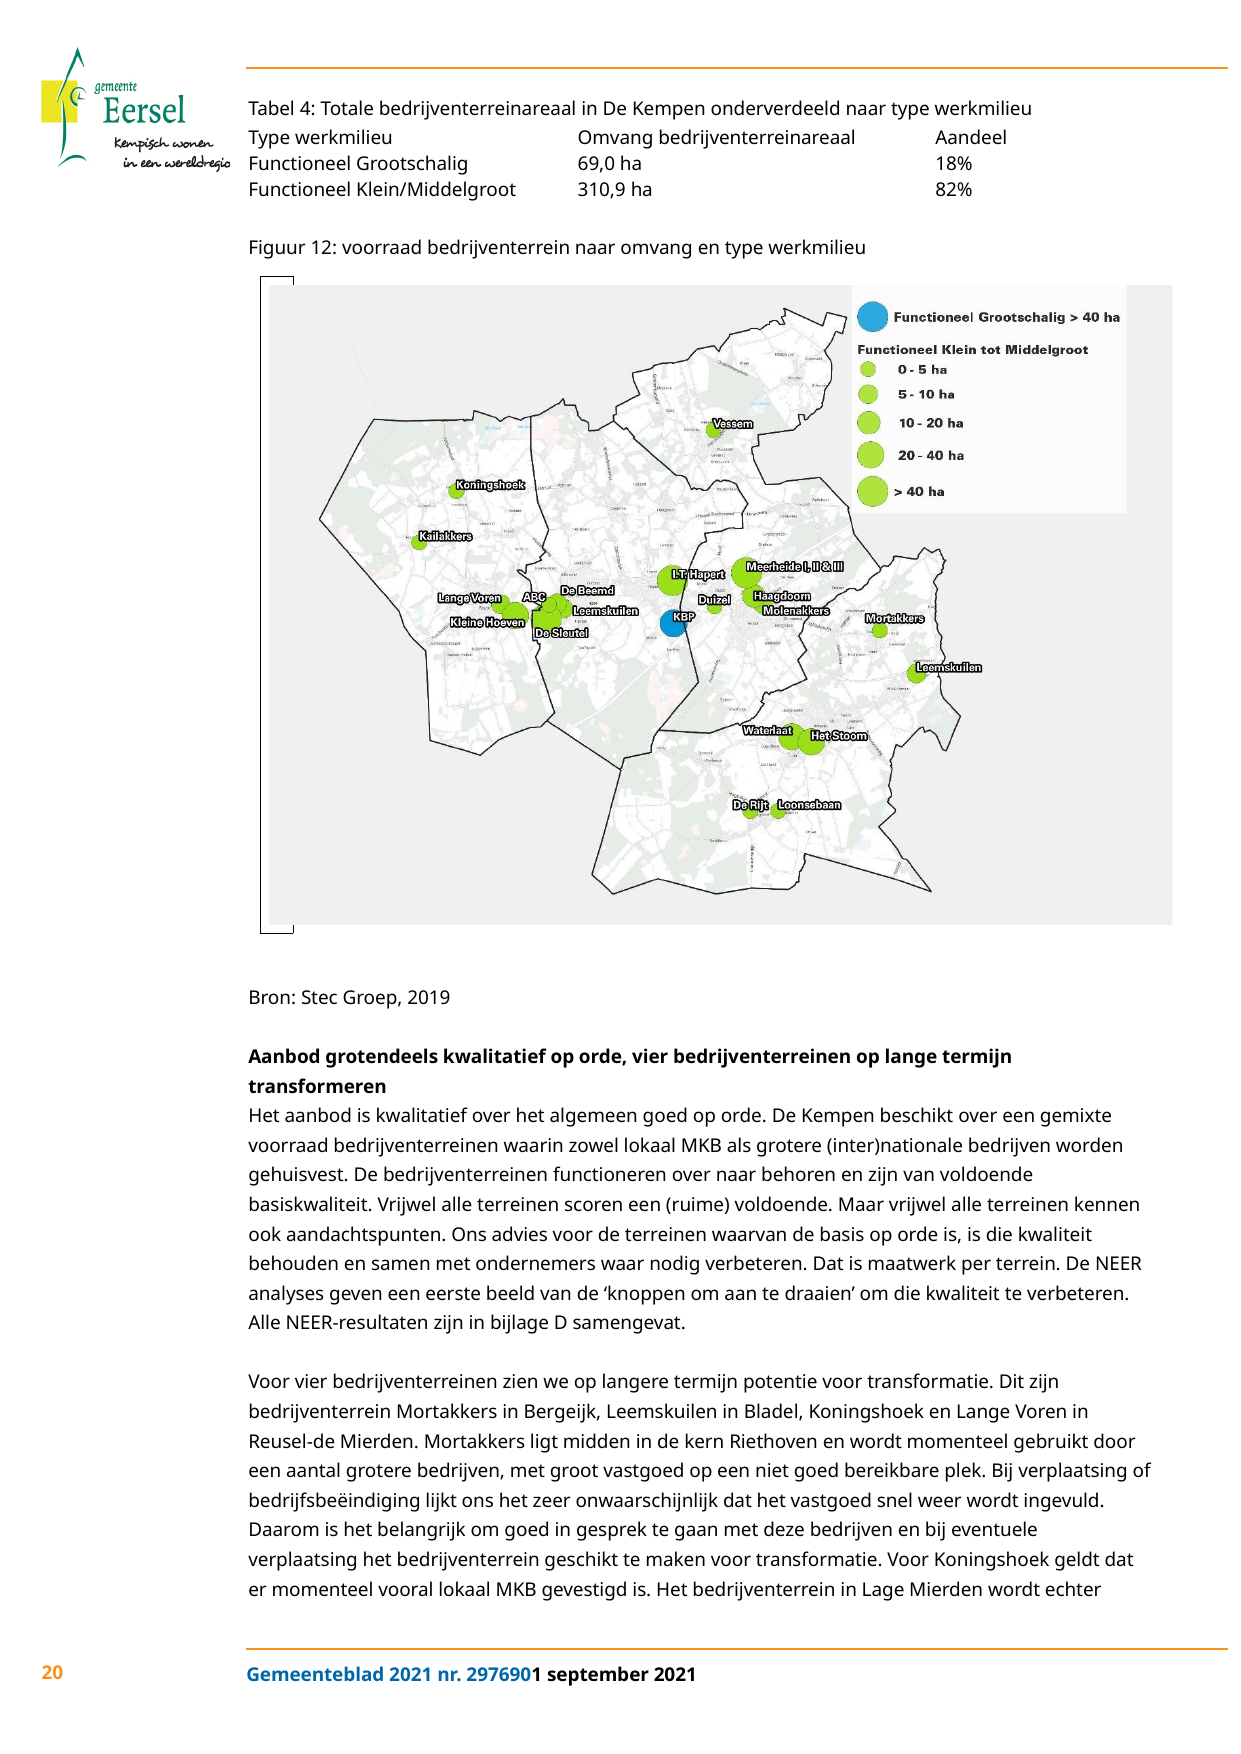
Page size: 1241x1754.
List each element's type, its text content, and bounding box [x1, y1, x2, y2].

table_cell 69,0 ha [578, 150, 935, 176]
text Figuur 12: voorraad bedrijventerrein naar omvang en type werkmilieu [248, 234, 1152, 260]
table_cell 310,9 ha [578, 176, 935, 202]
table_cell Functioneel Grootschalig [248, 150, 577, 176]
text Het aanbod is kwalitatief over het algemeen goed op orde. De Kempen beschikt over een gemixte voorraad bedrijventerreinen waarin zowel lokaal MKB als grotere (inter)nationale bedrijven worden gehuisvest. De bedrijventerreinen functioneren over naar behoren en zijn van voldoende basiskwaliteit. Vrijwel alle terreinen scoren een (ruime) voldoende. Maar vrijwel alle terreinen kennen ook aandachtspunten. Ons advies voor de terreinen waarvan de basis op orde is, is die kwaliteit behouden en samen met ondernemers waar nodig verbeteren. Dat is maatwerk per terrein. De NEER analyses geven een eerste beeld van de ‘knoppen om aan te draaien’ om die kwaliteit te verbeteren. Alle NEER-resultaten zijn in bijlage D samengevat. [248, 1102, 1152, 1335]
table_header Aandeel [935, 125, 1152, 150]
table_cell Functioneel Klein/Middelgroot [248, 176, 577, 202]
text Aanbod grotendeels kwalitatief op orde, vier bedrijventerreinen op lange termijn transformeren [248, 1043, 1152, 1098]
text Bron: Stec Groep, 2019 [248, 984, 1152, 1010]
text Voor vier bedrijventerreinen zien we op langere termijn potentie voor transformatie. Dit zijn bedrijventerrein Mortakkers in Bergeijk, Leemskuilen in Bladel, Koningshoek en Lange Voren in Reusel-de Mierden. Mortakkers ligt midden in de kern Riethoven en wordt momenteel gebruikt door een aantal grotere bedrijven, met groot vastgoed op een niet goed bereikbare plek. Bij verplaatsing of bedrijfsbeëindiging lijkt ons het zeer onwaarschijnlijk dat het vastgoed snel weer wordt ingevuld. Daarom is het belangrijk om goed in gesprek te gaan met deze bedrijven en bij eventuele verplaatsing het bedrijventerrein geschikt te maken voor transformatie. Voor Koningshoek geldt dat er momenteel vooral lokaal MKB gevestigd is. Het bedrijventerrein in Lage Mierden wordt echter [248, 1369, 1152, 1601]
picture [268, 285, 1173, 925]
table_cell 82% [935, 176, 1152, 202]
table_cell 18% [935, 150, 1152, 176]
table_header Omvang bedrijventerreinareaal [578, 125, 935, 150]
picture [41, 47, 231, 172]
text Tabel 4: Totale bedrijventerreinareaal in De Kempen onderverdeeld naar type werkmilieu [248, 95, 1152, 121]
table_header Type werkmilieu [248, 125, 577, 150]
